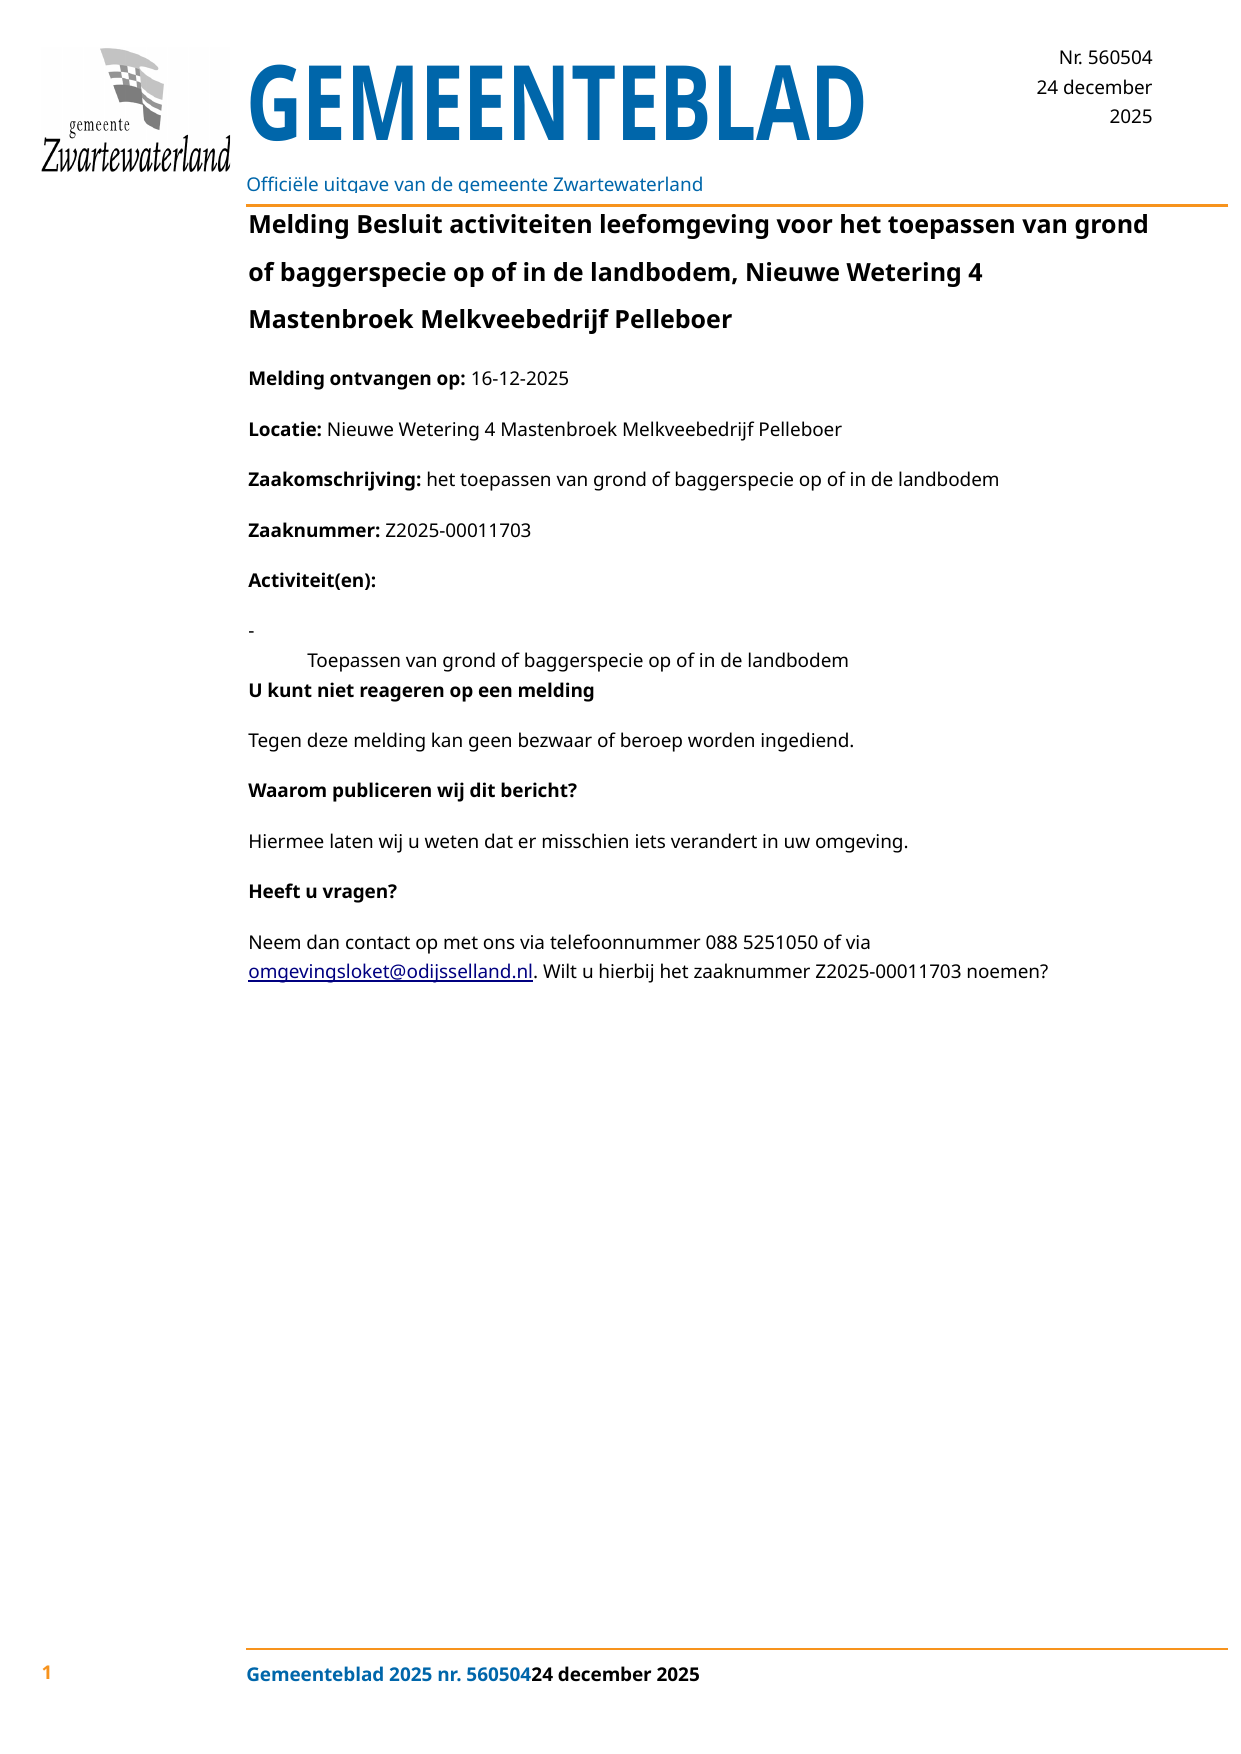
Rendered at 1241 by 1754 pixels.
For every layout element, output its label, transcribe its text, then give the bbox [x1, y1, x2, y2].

text Tegen deze melding kan geen bezwaar of beroep worden ingediend. [248, 727, 1152, 753]
text Zaakomschrijving: het toepassen van grond of baggerspecie op of in de landbodem [248, 466, 1152, 492]
text Zaaknummer: Z2025-00011703 [248, 517, 1152, 542]
text Activiteit(en): [248, 567, 1152, 593]
text Melding Besluit activiteiten leefomgeving voor het toepassen van grond of baggerspecie op of in de landbodem, Nieuwe Wetering 4 Mastenbroek Melkveebedrijf Pelleboer [248, 207, 1152, 336]
text Hiermee laten wij u weten dat er misschien iets verandert in uw omgeving. [248, 828, 1152, 854]
text Melding ontvangen op: 16-12-2025 [248, 366, 1152, 391]
text Locatie: Nieuwe Wetering 4 Mastenbroek Melkveebedrijf Pelleboer [248, 416, 1152, 442]
list Toepassen van grond of baggerspecie op of in de landbodem [248, 647, 1152, 673]
text Heeft u vragen? [248, 878, 1152, 904]
text U kunt niet reageren op een melding [248, 677, 1152, 702]
text Neem dan contact op met ons via telefoonnummer 088 5251050 of via omgevingsloket@odijsselland.nl. Wilt u hierbij het zaaknummer Z2025-00011703 noemen? [248, 929, 1152, 984]
text Waarom publiceren wij dit bericht? [248, 778, 1152, 803]
picture [41, 47, 231, 172]
